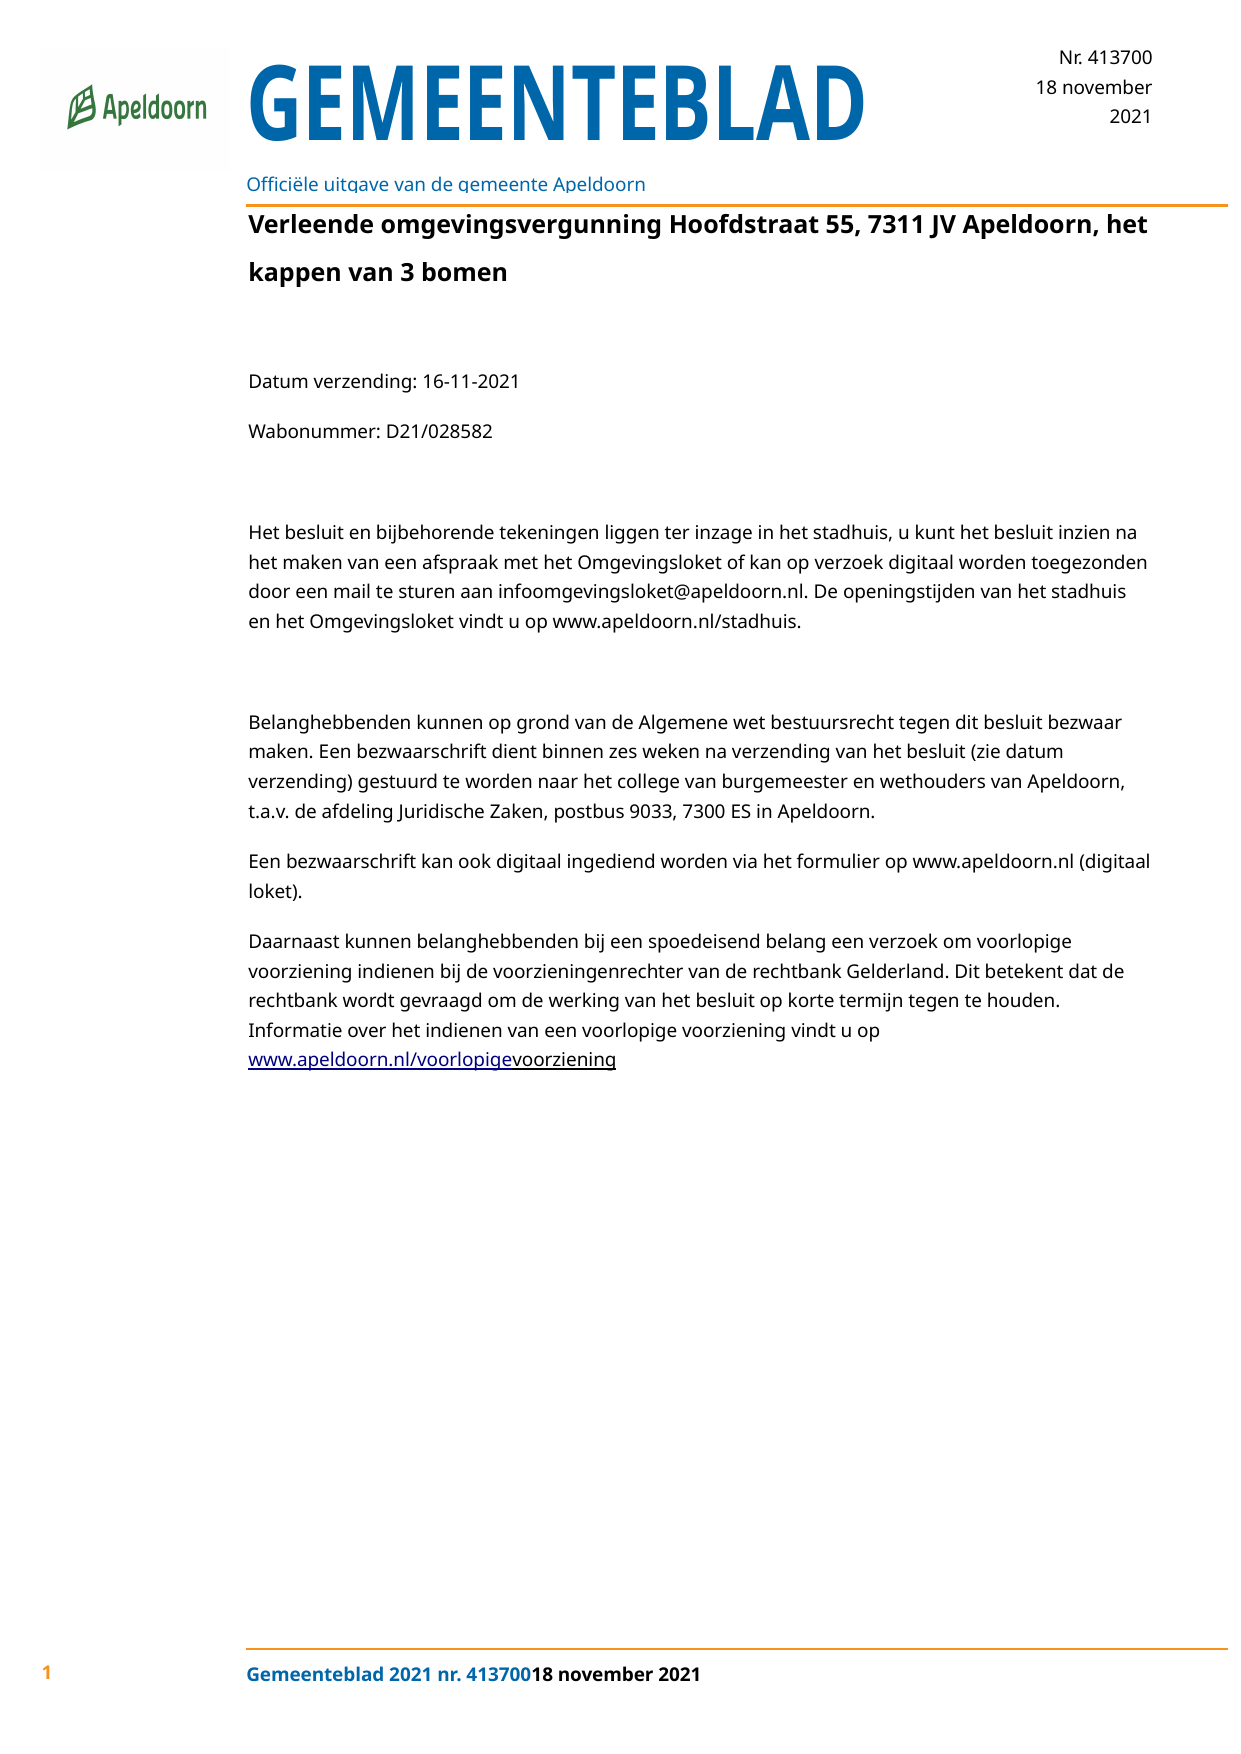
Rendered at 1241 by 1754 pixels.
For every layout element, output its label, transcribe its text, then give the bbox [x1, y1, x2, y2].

picture [41, 47, 231, 172]
text Daarnaast kunnen belanghebbenden bij een spoedeisend belang een verzoek om voorlopige voorziening indienen bij de voorzieningenrechter van de rechtbank Gelderland. Dit betekent dat de rechtbank wordt gevraagd om de werking van het besluit op korte termijn tegen te houden. Informatie over het indienen van een voorlopige voorziening vindt u op www.apeldoorn.nl/voorlopigevoorziening [248, 928, 1152, 1072]
text Verleende omgevingsvergunning Hoofdstraat 55, 7311 JV Apeldoorn, het kappen van 3 bomen [248, 207, 1152, 288]
text Belanghebbenden kunnen op grond van de Algemene wet bestuursrecht tegen dit besluit bezwaar maken. Een bezwaarschrift dient binnen zes weken na verzending van het besluit (zie datum verzending) gestuurd te worden naar het college van burgemeester en wethouders van Apeldoorn, t.a.v. de afdeling Juridische Zaken, postbus 9033, 7300 ES in Apeldoorn. [248, 709, 1152, 824]
text Het besluit en bijbehorende tekeningen liggen ter inzage in het stadhuis, u kunt het besluit inzien na het maken van een afspraak met het Omgevingsloket of kan op verzoek digitaal worden toegezonden door een mail te sturen aan infoomgevingsloket@apeldoorn.nl. De openingstijden van het stadhuis en het Omgevingsloket vindt u op www.apeldoorn.nl/stadhuis. [248, 519, 1152, 634]
text Een bezwaarschrift kan ook digitaal ingediend worden via het formulier op www.apeldoorn.nl (digitaal loket). [248, 848, 1152, 904]
text Wabonummer: D21/028582 [248, 419, 1152, 444]
text Datum verzending: 16-11-2021 [248, 368, 1152, 394]
